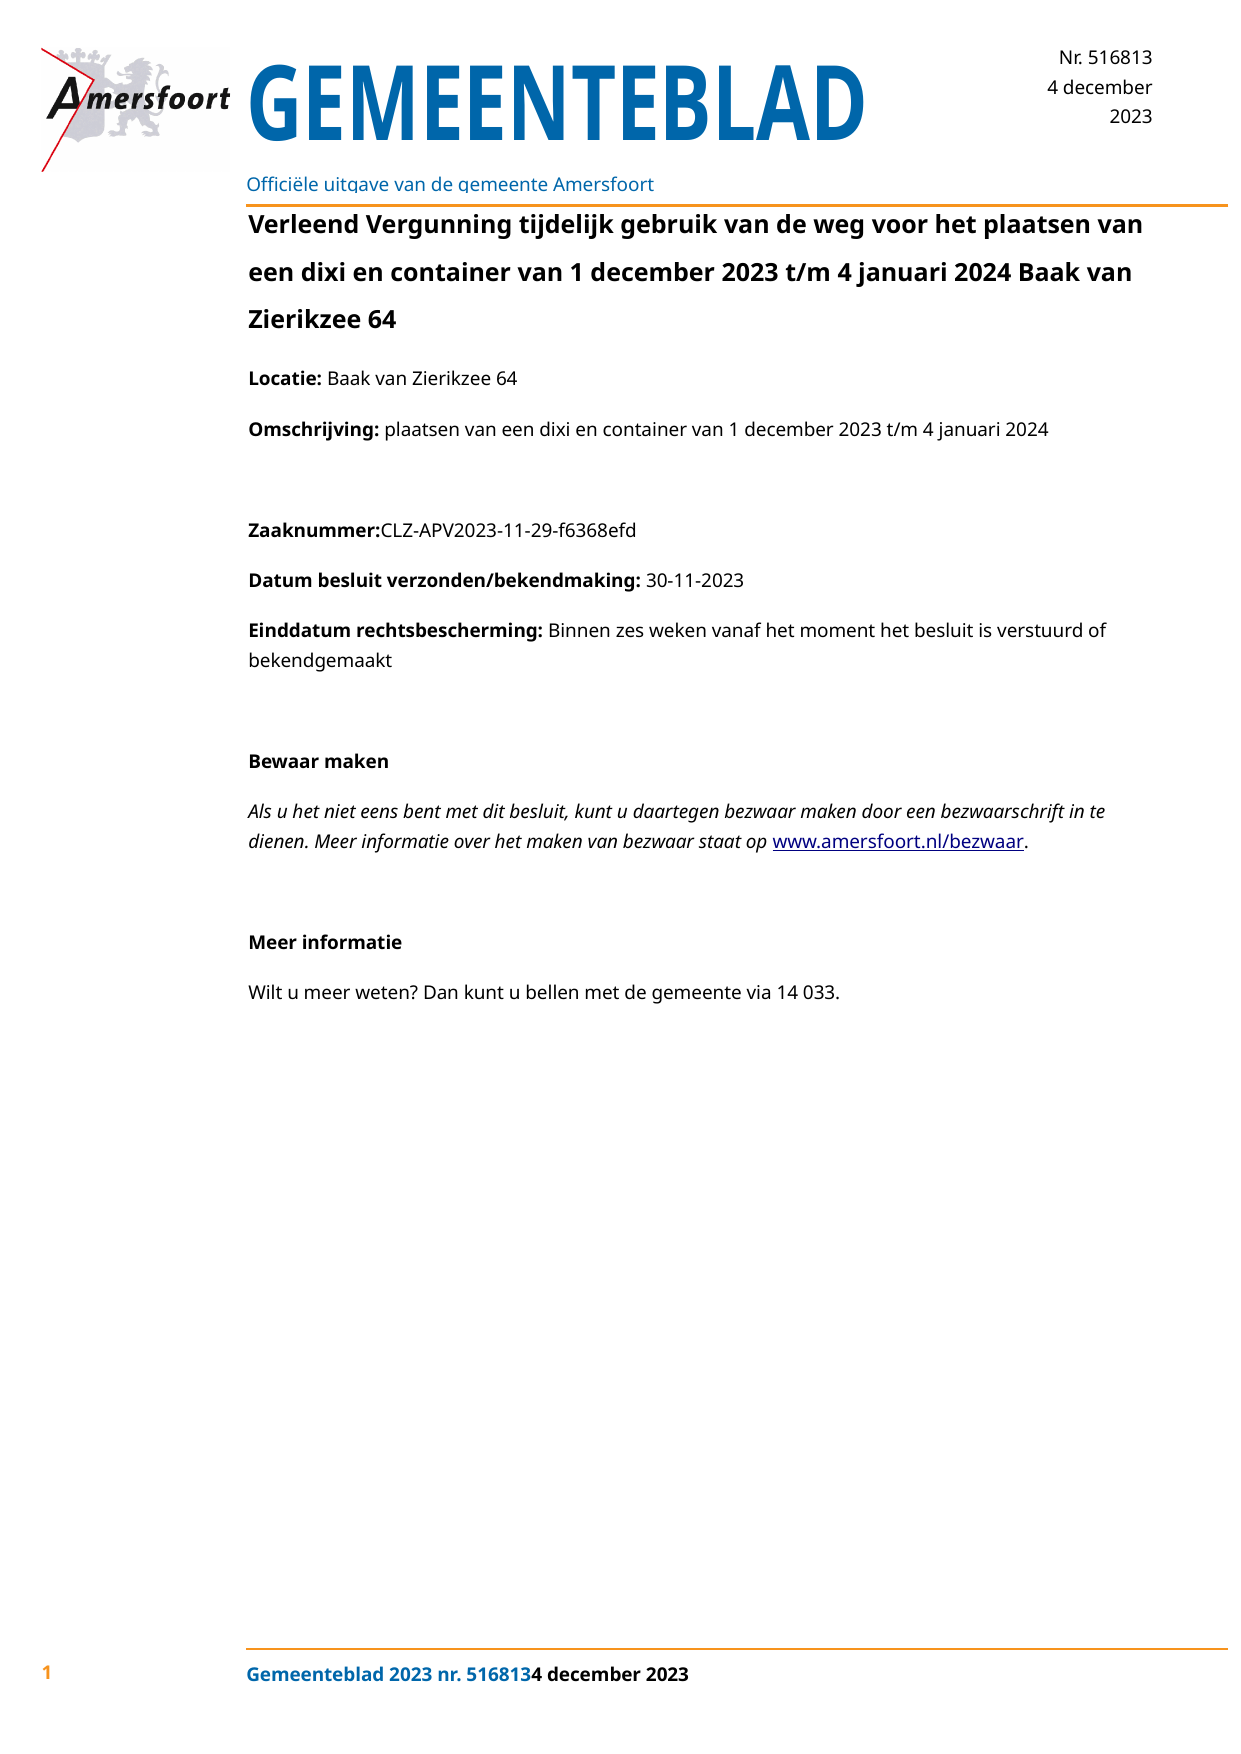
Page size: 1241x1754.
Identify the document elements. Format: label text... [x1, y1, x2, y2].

text Zaaknummer:CLZ-APV2023-11-29-f6368efd [248, 517, 1152, 542]
text Bewaar maken [248, 748, 1152, 774]
text Meer informatie [248, 929, 1152, 954]
text Locatie: Baak van Zierikzee 64 [248, 366, 1152, 391]
text Einddatum rechtsbescherming: Binnen zes weken vanaf het moment het besluit is verstuurd of bekendgemaakt [248, 618, 1152, 673]
picture [41, 47, 231, 172]
text Verleend Vergunning tijdelijk gebruik van de weg voor het plaatsen van een dixi en container van 1 december 2023 t/m 4 januari 2024 Baak van Zierikzee 64 [248, 207, 1152, 336]
text Datum besluit verzonden/bekendmaking: 30-11-2023 [248, 567, 1152, 593]
text Wilt u meer weten? Dan kunt u bellen met de gemeente via 14 033. [248, 979, 1152, 1005]
text Als u het niet eens bent met dit besluit, kunt u daartegen bezwaar maken door een bezwaarschrift in te dienen. Meer informatie over het maken van bezwaar staat op www.amersfoort.nl/bezwaar. [248, 798, 1152, 854]
text Omschrijving: plaatsen van een dixi en container van 1 december 2023 t/m 4 januari 2024 [248, 416, 1152, 442]
